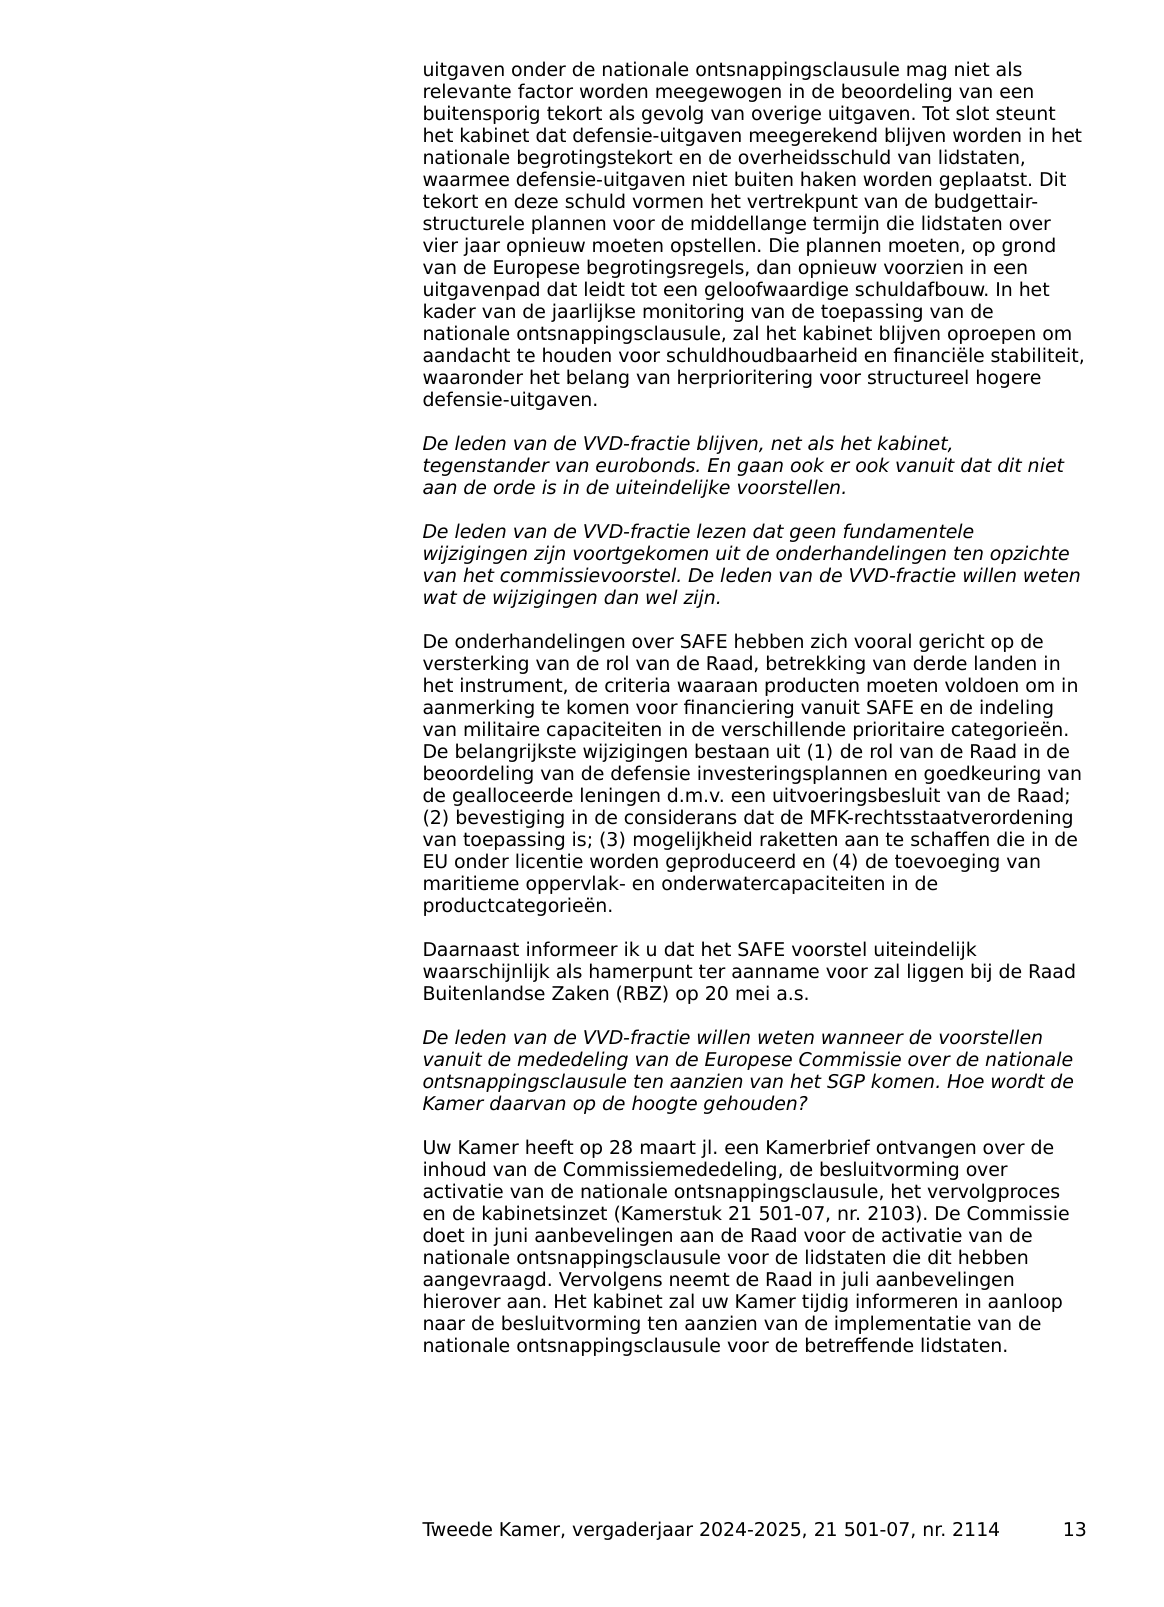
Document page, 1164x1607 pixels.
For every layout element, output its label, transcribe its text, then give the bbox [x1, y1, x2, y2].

text De leden van de VVD-fractie lezen dat geen fundamentele wijzigingen zijn voortgekomen uit de onderhandelingen ten opzichte van het commissievoorstel. De leden van de VVD-fractie willen weten wat de wijzigingen dan wel zijn. [422, 521, 1087, 609]
text De leden van de VVD-fractie willen weten wanneer de voorstellen vanuit de mededeling van de Europese Commissie over de nationale ontsnappingsclausule ten aanzien van het SGP komen. Hoe wordt de Kamer daarvan op de hoogte gehouden? [422, 1027, 1087, 1115]
text Daarnaast informeer ik u dat het SAFE voorstel uiteindelijk waarschijnlijk als hamerpunt ter aanname voor zal liggen bij de Raad Buitenlandse Zaken (RBZ) op 20 mei a.s. [422, 939, 1087, 1005]
text Uw Kamer heeft op 28 maart jl. een Kamerbrief ontvangen over de inhoud van de Commissiemededeling, de besluitvorming over activatie van de nationale ontsnappingsclausule, het vervolgproces en de kabinetsinzet (Kamerstuk 21 501-07, nr. 2103). De Commissie doet in juni aanbevelingen aan de Raad voor de activatie van de nationale ontsnappingsclausule voor de lidstaten die dit hebben aangevraagd. Vervolgens neemt de Raad in juli aanbevelingen hierover aan. Het kabinet zal uw Kamer tijdig informeren in aanloop naar de besluitvorming ten aanzien van de implementatie van de nationale ontsnappingsclausule voor de betreffende lidstaten. [422, 1137, 1087, 1357]
text De leden van de VVD-fractie blijven, net als het kabinet, tegenstander van eurobonds. En gaan ook er ook vanuit dat dit niet aan de orde is in de uiteindelijke voorstellen. [422, 433, 1087, 499]
text De onderhandelingen over SAFE hebben zich vooral gericht op de versterking van de rol van de Raad, betrekking van derde landen in het instrument, de criteria waaraan producten moeten voldoen om in aanmerking te komen voor financiering vanuit SAFE en de indeling van militaire capaciteiten in de verschillende prioritaire categorieën. De belangrijkste wijzigingen bestaan uit (1) de rol van de Raad in de beoordeling van de defensie investeringsplannen en goedkeuring van de gealloceerde leningen d.m.v. een uitvoeringsbesluit van de Raad; (2) bevestiging in de considerans dat de MFK-rechtsstaatverordening van toepassing is; (3) mogelijkheid raketten aan te schaffen die in de EU onder licentie worden geproduceerd en (4) de toevoeging van maritieme oppervlak- en onderwatercapaciteiten in de productcategorieën. [422, 631, 1087, 917]
text uitgaven onder de nationale ontsnappingsclausule mag niet als relevante factor worden meegewogen in de beoordeling van een buitensporig tekort als gevolg van overige uitgaven. Tot slot steunt het kabinet dat defensie-uitgaven meegerekend blijven worden in het nationale begrotingstekort en de overheidsschuld van lidstaten, waarmee defensie-uitgaven niet buiten haken worden geplaatst. Dit tekort en deze schuld vormen het vertrekpunt van de budgettair-structurele plannen voor de middellange termijn die lidstaten over vier jaar opnieuw moeten opstellen. Die plannen moeten, op grond van de Europese begrotingsregels, dan opnieuw voorzien in een uitgavenpad dat leidt tot een geloofwaardige schuldafbouw. In het kader van de jaarlijkse monitoring van de toepassing van de nationale ontsnappingsclausule, zal het kabinet blijven oproepen om aandacht te houden voor schuldhoudbaarheid en financiële stabiliteit, waaronder het belang van herprioritering voor structureel hogere defensie-uitgaven. [422, 59, 1087, 411]
